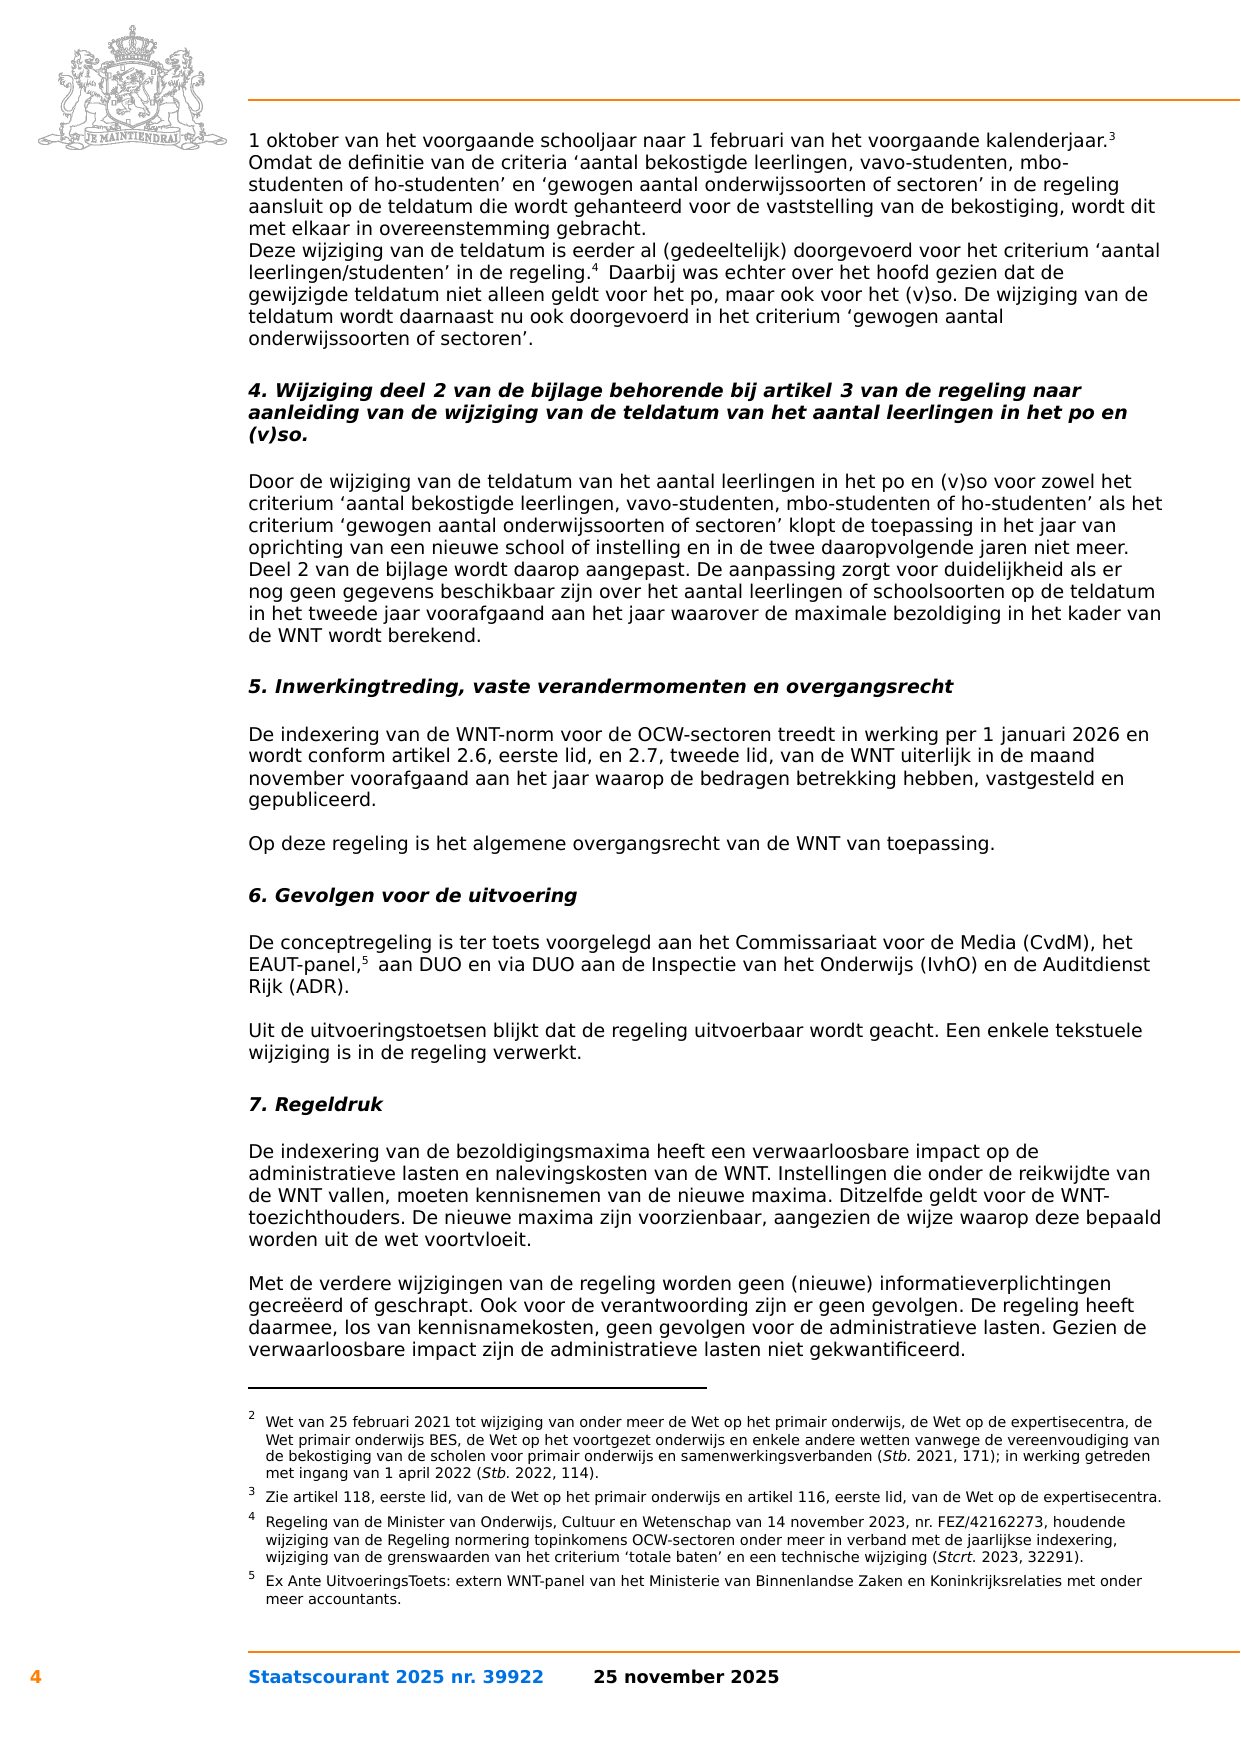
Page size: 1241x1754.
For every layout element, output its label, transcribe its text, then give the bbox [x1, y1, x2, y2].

text Deze wijziging van de teldatum is eerder al (gedeeltelijk) doorgevoerd voor het criterium ‘aantal leerlingen/studenten’ in de regeling. Daarbij was echter over het hoofd gezien dat de gewijzigde teldatum niet alleen geldt voor het po, maar ook voor het (v)so. De wijziging van de teldatum wordt daarnaast nu ook doorgevoerd in het criterium ‘gewogen aantal onderwijssoorten of sectoren’. [248, 240, 1163, 350]
text Wet van 25 februari 2021 tot wijziging van onder meer de Wet op het primair onderwijs, de Wet op de expertisecentra, de Wet primair onderwijs BES, de Wet op het voortgezet onderwijs en enkele andere wetten vanwege de vereenvoudiging van de bekostiging van de scholen voor primair onderwijs en samenwerkingsverbanden (Stb. 2021, 171); in werking getreden met ingang van 1 april 2022 (Stb. 2022, 114). [248, 1409, 1163, 1482]
text Ex Ante UitvoeringsToets: extern WNT-panel van het Ministerie van Binnenlandse Zaken en Koninkrijksrelaties met onder meer accountants. [248, 1569, 1163, 1608]
text 1 oktober van het voorgaande schooljaar naar 1 februari van het voorgaande kalenderjaar. Omdat de definitie van de criteria ‘aantal bekostigde leerlingen, vavo-studenten, mbo-studenten of ho-studenten’ en ‘gewogen aantal onderwijssoorten of sectoren’ in de regeling aansluit op de teldatum die wordt gehanteerd voor de vaststelling van de bekostiging, wordt dit met elkaar in overeenstemming gebracht. [248, 130, 1163, 240]
text De indexering van de bezoldigingsmaxima heeft een verwaarloosbare impact op de administratieve lasten en nalevingskosten van de WNT. Instellingen die onder de reikwijdte van de WNT vallen, moeten kennisnemen van de nieuwe maxima. Ditzelfde geldt voor de WNT-toezichthouders. De nieuwe maxima zijn voorzienbaar, aangezien de wijze waarop deze bepaald worden uit de wet voortvloeit. [248, 1141, 1163, 1251]
text De indexering van de WNT-norm voor de OCW-sectoren treedt in werking per 1 januari 2026 en wordt conform artikel 2.6, eerste lid, en 2.7, tweede lid, van de WNT uiterlijk in de maand november voorafgaand aan het jaar waarop de bedragen betrekking hebben, vastgesteld en gepubliceerd. [248, 723, 1163, 811]
subtitle 7. Regeldruk [248, 1094, 1163, 1116]
text Zie artikel 118, eerste lid, van de Wet op het primair onderwijs en artikel 116, eerste lid, van de Wet op de expertisecentra. [248, 1485, 1163, 1507]
text Uit de uitvoeringstoetsen blijkt dat de regeling uitvoerbaar wordt geacht. Een enkele tekstuele wijziging is in de regeling verwerkt. [248, 1020, 1163, 1064]
subtitle 5. Inwerkingtreding, vaste verandermomenten en overgangsrecht [248, 676, 1163, 698]
text Op deze regeling is het algemene overgangsrecht van de WNT van toepassing. [248, 833, 1163, 855]
text Door de wijziging van de teldatum van het aantal leerlingen in het po en (v)so voor zowel het criterium ‘aantal bekostigde leerlingen, vavo-studenten, mbo-studenten of ho-studenten’ als het criterium ‘gewogen aantal onderwijssoorten of sectoren’ klopt de toepassing in het jaar van oprichting van een nieuwe school of instelling en in de twee daaropvolgende jaren niet meer. Deel 2 van de bijlage wordt daarop aangepast. De aanpassing zorgt voor duidelijkheid als er nog geen gegevens beschikbaar zijn over het aantal leerlingen of schoolsoorten op de teldatum in het tweede jaar voorafgaand aan het jaar waarover de maximale bezoldiging in het kader van de WNT wordt berekend. [248, 471, 1163, 646]
subtitle 6. Gevolgen voor de uitvoering [248, 885, 1163, 907]
picture [38, 25, 227, 150]
subtitle 4. Wijziging deel 2 van de bijlage behorende bij artikel 3 van de regeling naar aanleiding van de wijziging van de teldatum van het aantal leerlingen in het po en (v)so. [248, 380, 1163, 446]
text Met de verdere wijzigingen van de regeling worden geen (nieuwe) informatieverplichtingen gecreëerd of geschrapt. Ook voor de verantwoording zijn er geen gevolgen. De regeling heeft daarmee, los van kennisnamekosten, geen gevolgen voor de administratieve lasten. Gezien de verwaarloosbare impact zijn de administratieve lasten niet gekwantificeerd. [248, 1273, 1163, 1361]
text Regeling van de Minister van Onderwijs, Cultuur en Wetenschap van 14 november 2023, nr. FEZ/42162273, houdende wijziging van de Regeling normering topinkomens OCW-sectoren onder meer in verband met de jaarlijkse indexering, wijziging van de grenswaarden van het criterium ‘totale baten’ en een technische wijziging (Stcrt. 2023, 32291). [248, 1510, 1163, 1566]
text De conceptregeling is ter toets voorgelegd aan het Commissariaat voor de Media (CvdM), het EAUT-panel, aan DUO en via DUO aan de Inspectie van het Onderwijs (IvhO) en de Auditdienst Rijk (ADR). [248, 932, 1163, 998]
